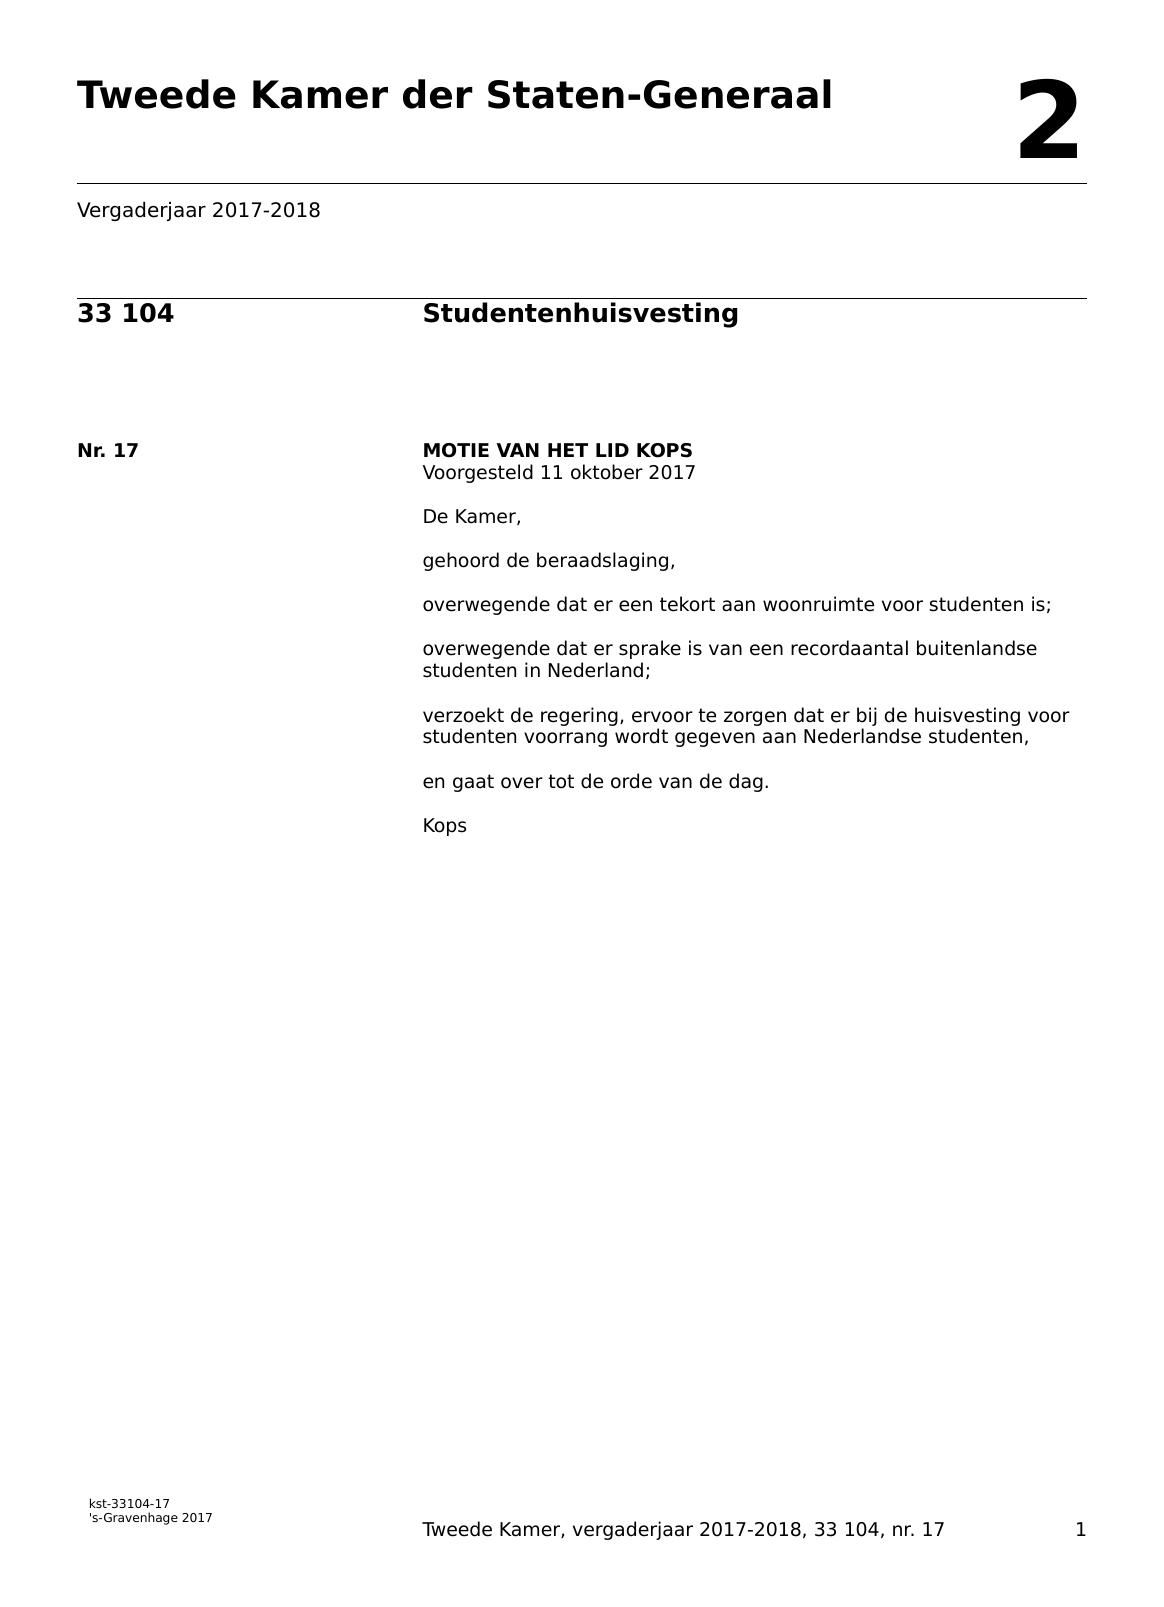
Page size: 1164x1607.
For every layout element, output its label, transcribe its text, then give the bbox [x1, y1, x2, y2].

text 's-Gravenhage 2017 [88, 1511, 323, 1525]
text Voorgesteld 11 oktober 2017 [422, 462, 1087, 484]
text Kops [422, 815, 1087, 837]
text overwegende dat er sprake is van een recordaantal buitenlandse studenten in Nederland; [422, 638, 1087, 682]
text overwegende dat er een tekort aan woonruimte voor studenten is; [422, 594, 1087, 616]
table_cell Vergaderjaar 2017-2018 [77, 184, 1087, 298]
text De Kamer, [422, 506, 1087, 528]
table_header Tweede Kamer der Staten-Generaal [77, 59, 886, 183]
text verzoekt de regering, ervoor te zorgen dat er bij de huisvesting voor studenten voorrang wordt gegeven aan Nederlandse studenten, [422, 704, 1087, 748]
text kst-33104-17 [88, 1497, 323, 1511]
subtitle 33 104 Studentenhuisvesting [77, 299, 1087, 329]
text en gaat over tot de orde van de dag. [422, 771, 1087, 793]
table_header 2 [886, 59, 1087, 183]
subtitle Nr. 17 MOTIE VAN HET LID KOPS [77, 440, 1087, 462]
text gehoord de beraadslaging, [422, 550, 1087, 572]
